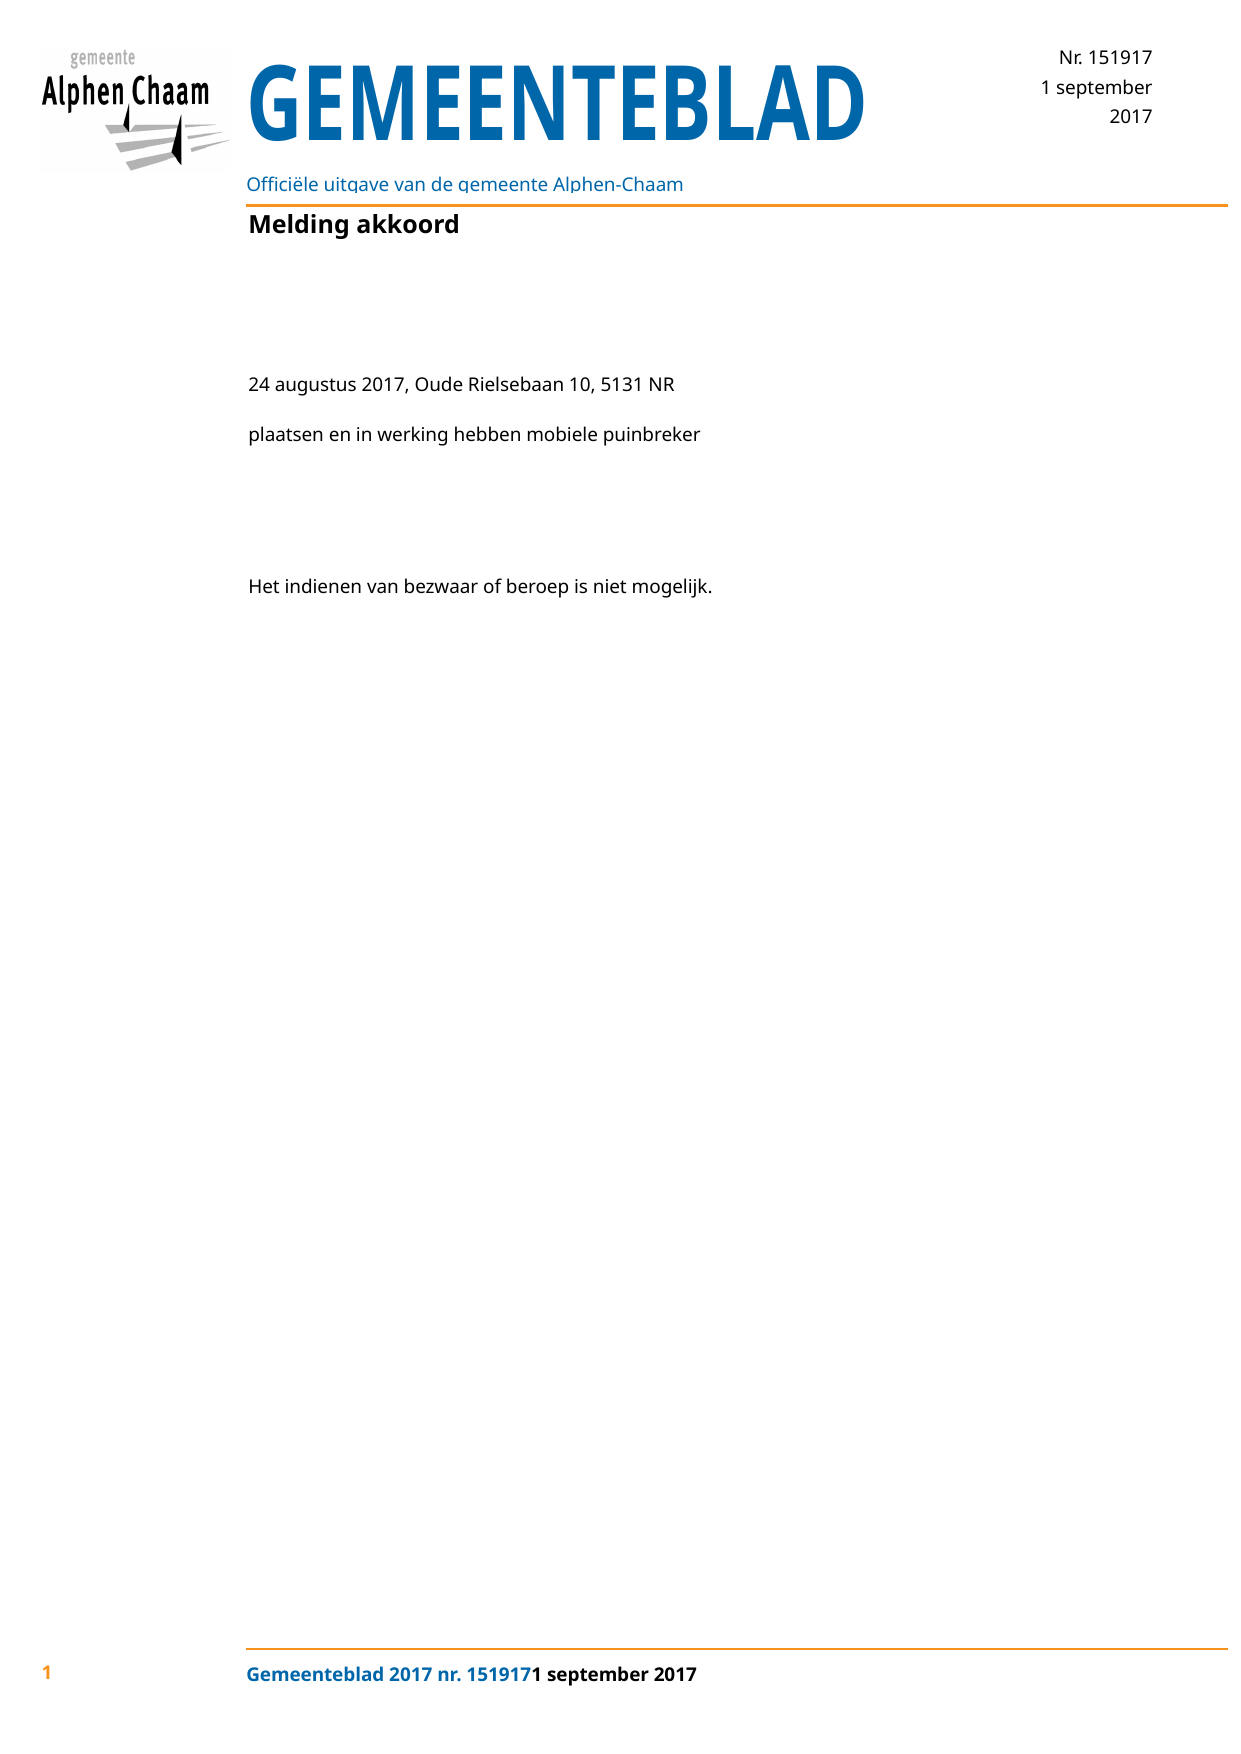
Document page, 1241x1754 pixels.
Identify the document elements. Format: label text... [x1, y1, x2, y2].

text Melding akkoord [248, 207, 1152, 241]
text plaatsen en in werking hebben mobiele puinbreker [248, 422, 1152, 447]
text 24 augustus 2017, Oude Rielsebaan 10, 5131 NR [248, 371, 1152, 397]
text Het indienen van bezwaar of beroep is niet mogelijk. [248, 573, 1152, 598]
picture [41, 47, 231, 172]
